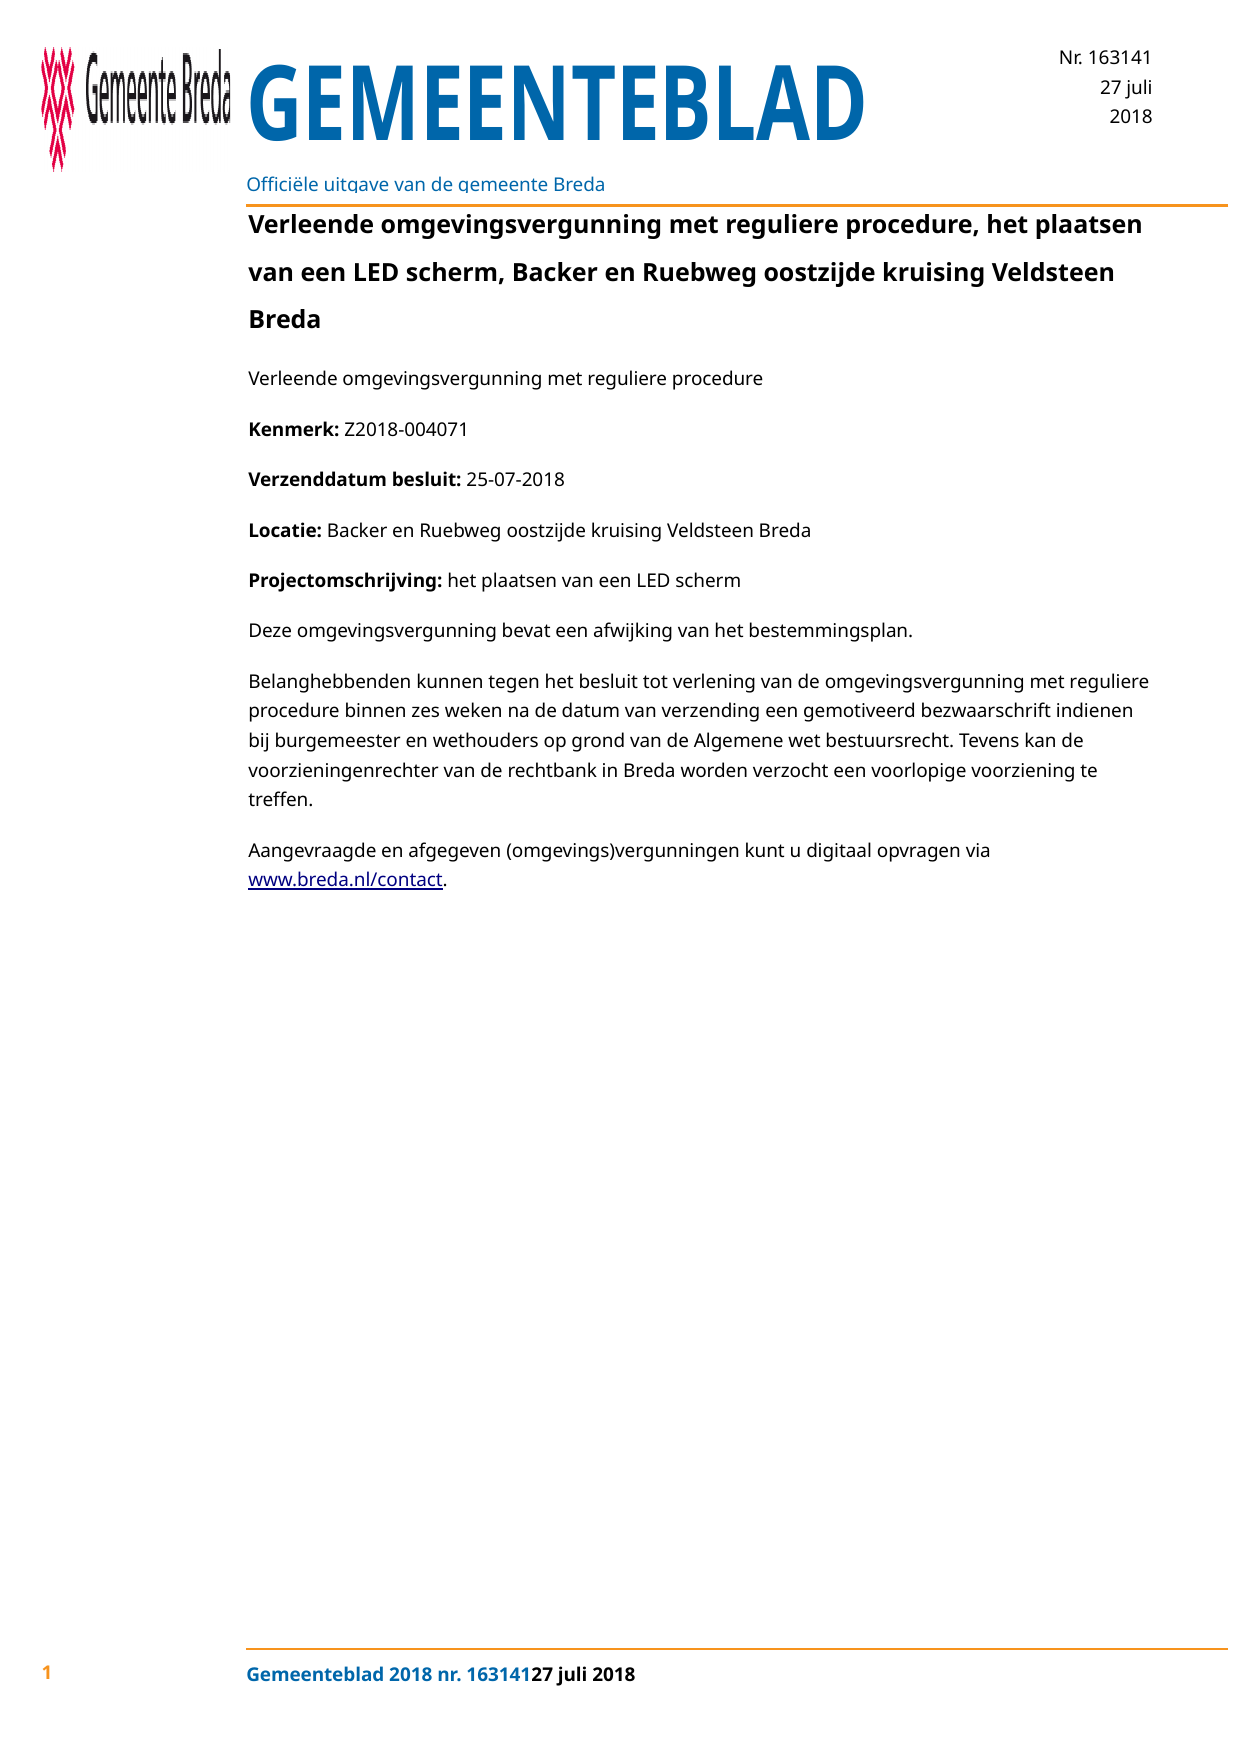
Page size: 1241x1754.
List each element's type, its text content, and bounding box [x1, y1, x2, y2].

picture [41, 47, 231, 172]
text Aangevraagde en afgegeven (omgevings)vergunningen kunt u digitaal opvragen via www.breda.nl/contact. [248, 837, 1152, 892]
text Locatie: Backer en Ruebweg oostzijde kruising Veldsteen Breda [248, 517, 1152, 542]
text Deze omgevingsvergunning bevat een afwijking van het bestemmingsplan. [248, 618, 1152, 643]
text Projectomschrijving: het plaatsen van een LED scherm [248, 567, 1152, 593]
text Verzenddatum besluit: 25-07-2018 [248, 466, 1152, 492]
text Verleende omgevingsvergunning met reguliere procedure [248, 366, 1152, 391]
text Verleende omgevingsvergunning met reguliere procedure, het plaatsen van een LED scherm, Backer en Ruebweg oostzijde kruising Veldsteen Breda [248, 207, 1152, 336]
text Belanghebbenden kunnen tegen het besluit tot verlening van de omgevingsvergunning met reguliere procedure binnen zes weken na de datum van verzending een gemotiveerd bezwaarschrift indienen bij burgemeester en wethouders op grond van de Algemene wet bestuursrecht. Tevens kan de voorzieningenrechter van de rechtbank in Breda worden verzocht een voorlopige voorziening te treffen. [248, 668, 1152, 812]
text Kenmerk: Z2018-004071 [248, 416, 1152, 442]
